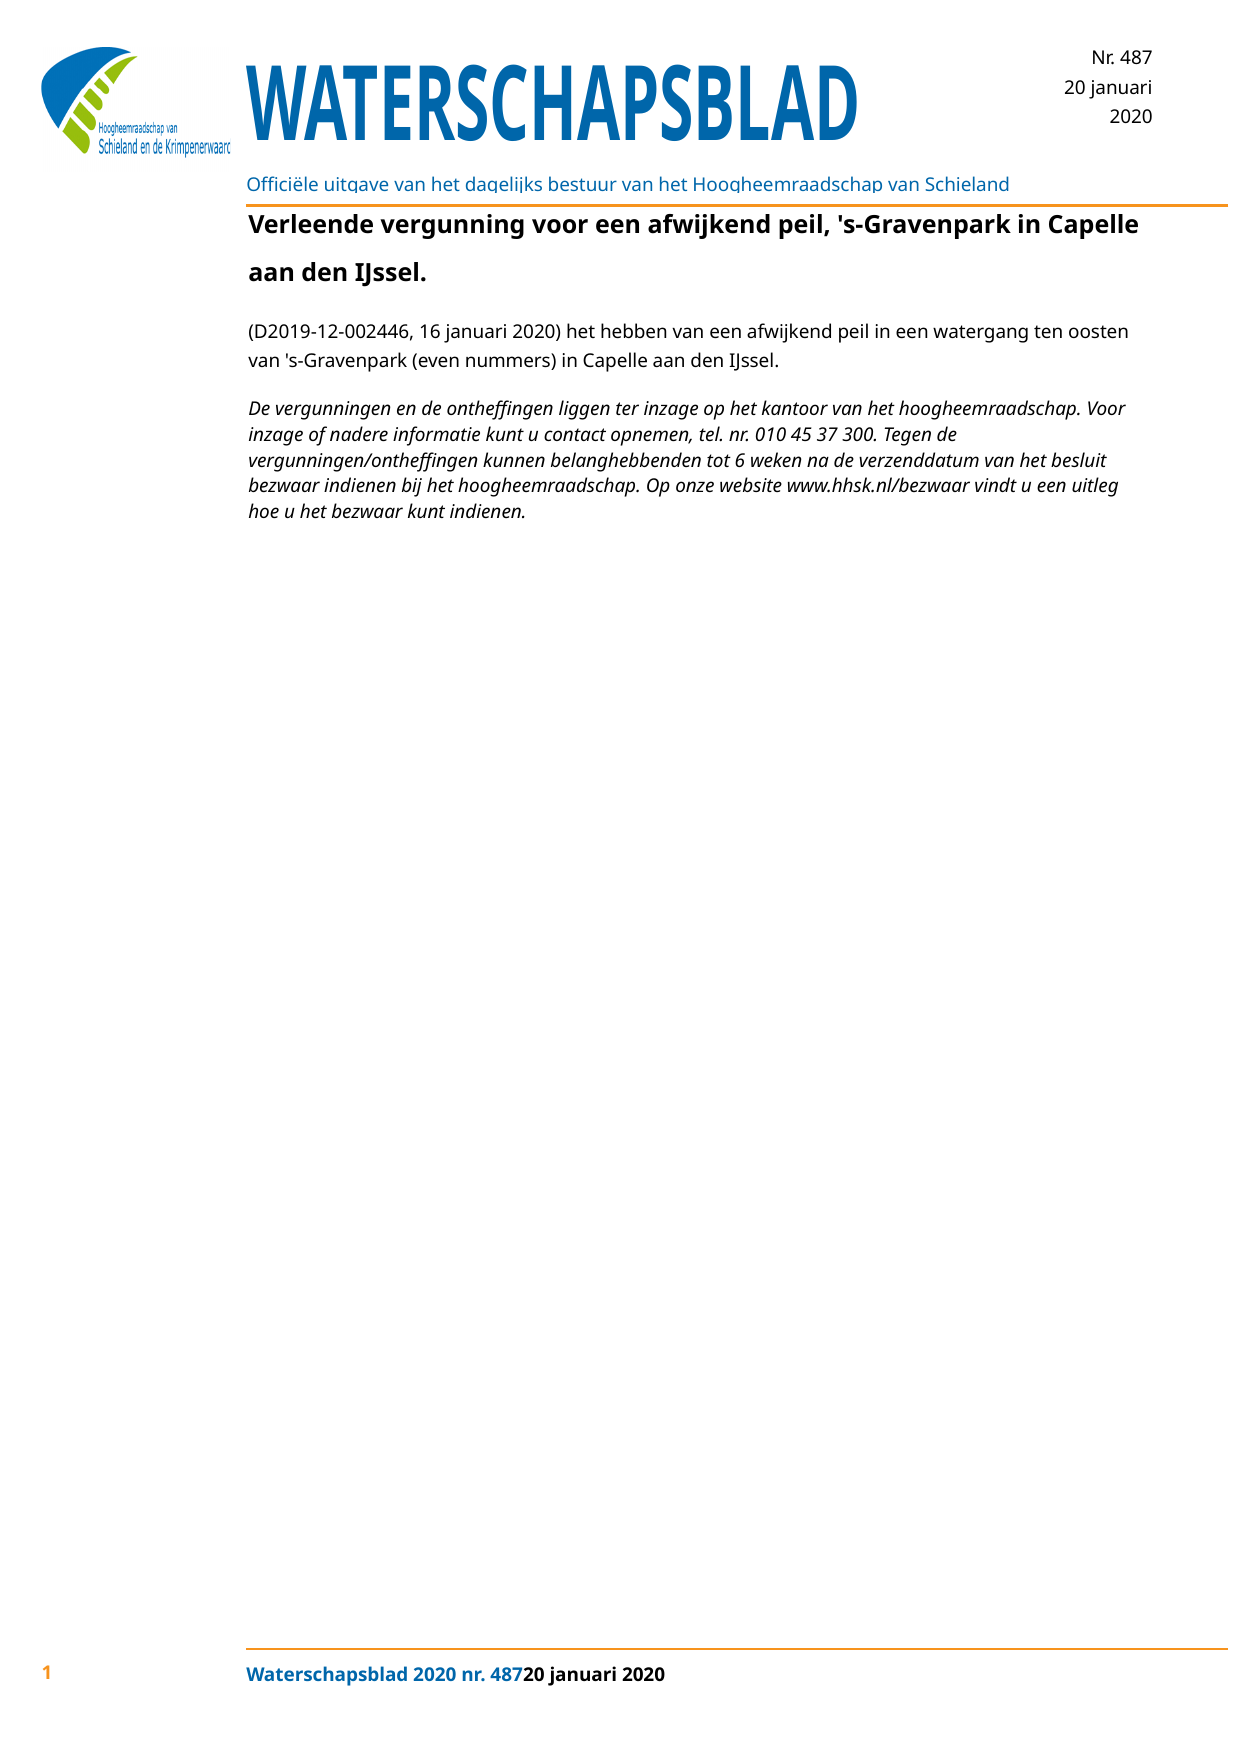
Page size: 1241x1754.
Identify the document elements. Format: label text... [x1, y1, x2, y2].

text De vergunningen en de ontheffingen liggen ter inzage op het kantoor van het hoogheemraadschap. Voor inzage of nadere informatie kunt u contact opnemen, tel. nr. 010 45 37 300. Tegen de vergunningen/ontheffingen kunnen belanghebbenden tot 6 weken na de verzenddatum van het besluit bezwaar indienen bij het hoogheemraadschap. Op onze website www.hhsk.nl/bezwaar vindt u een uitleg hoe u het bezwaar kunt indienen. [248, 395, 1152, 524]
text Verleende vergunning voor een afwijkend peil, 's-Gravenpark in Capelle aan den IJssel. [248, 207, 1152, 288]
text (D2019-12-002446, 16 januari 2020) het hebben van een afwijkend peil in een watergang ten oosten van 's-Gravenpark (even nummers) in Capelle aan den IJssel. [248, 318, 1152, 373]
picture [41, 47, 231, 172]
